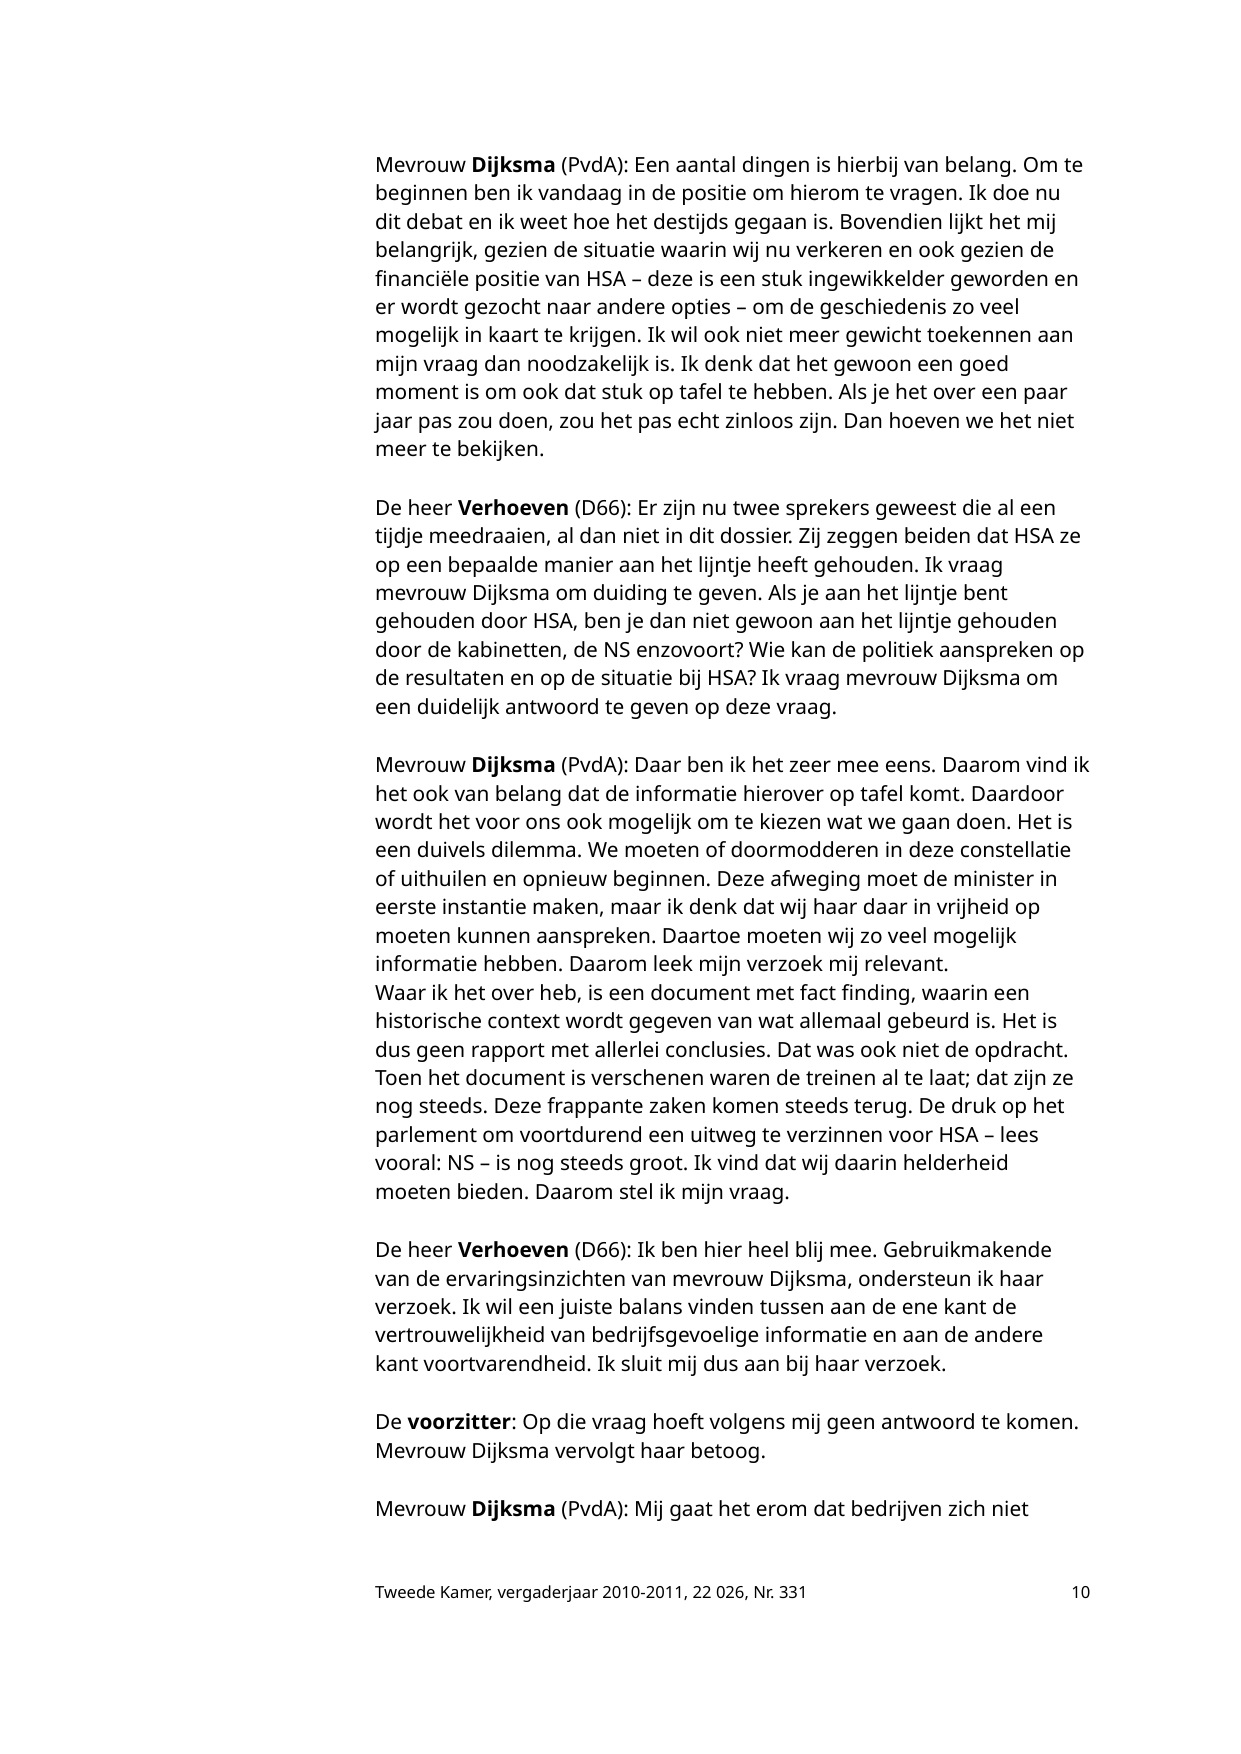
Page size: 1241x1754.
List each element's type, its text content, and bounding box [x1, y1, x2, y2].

text De heer Verhoeven (D66): Ik ben hier heel blij mee. Gebruikmakende van de ervaringsinzichten van mevrouw Dijksma, ondersteun ik haar verzoek. Ik wil een juiste balans vinden tussen aan de ene kant de vertrouwelijkheid van bedrijfsgevoelige informatie en aan de andere kant voortvarendheid. Ik sluit mij dus aan bij haar verzoek. [375, 1235, 1090, 1377]
text De voorzitter: Op die vraag hoeft volgens mij geen antwoord te komen. Mevrouw Dijksma vervolgt haar betoog. [375, 1407, 1090, 1464]
text De heer Verhoeven (D66): Er zijn nu twee sprekers geweest die al een tijdje meedraaien, al dan niet in dit dossier. Zij zeggen beiden dat HSA ze op een bepaalde manier aan het lijntje heeft gehouden. Ik vraag mevrouw Dijksma om duiding te geven. Als je aan het lijntje bent gehouden door HSA, ben je dan niet gewoon aan het lijntje gehouden door de kabinetten, de NS enzovoort? Wie kan de politiek aanspreken op de resultaten en op de situatie bij HSA? Ik vraag mevrouw Dijksma om een duidelijk antwoord te geven op deze vraag. [375, 493, 1090, 720]
text Mevrouw Dijksma (PvdA): Een aantal dingen is hierbij van belang. Om te beginnen ben ik vandaag in de positie om hierom te vragen. Ik doe nu dit debat en ik weet hoe het destijds gegaan is. Bovendien lijkt het mij belangrijk, gezien de situatie waarin wij nu verkeren en ook gezien de financiële positie van HSA – deze is een stuk ingewikkelder geworden en er wordt gezocht naar andere opties – om de geschiedenis zo veel mogelijk in kaart te krijgen. Ik wil ook niet meer gewicht toekennen aan mijn vraag dan noodzakelijk is. Ik denk dat het gewoon een goed moment is om ook dat stuk op tafel te hebben. Als je het over een paar jaar pas zou doen, zou het pas echt zinloos zijn. Dan hoeven we het niet meer te bekijken. [375, 150, 1090, 463]
text Mevrouw Dijksma (PvdA): Daar ben ik het zeer mee eens. Daarom vind ik het ook van belang dat de informatie hierover op tafel komt. Daardoor wordt het voor ons ook mogelijk om te kiezen wat we gaan doen. Het is een duivels dilemma. We moeten of doormodderen in deze constellatie of uithuilen en opnieuw beginnen. Deze afweging moet de minister in eerste instantie maken, maar ik denk dat wij haar daar in vrijheid op moeten kunnen aanspreken. Daartoe moeten wij zo veel mogelijk informatie hebben. Daarom leek mijn verzoek mij relevant. [375, 750, 1090, 978]
text Mevrouw Dijksma (PvdA): Mij gaat het erom dat bedrijven zich niet [375, 1494, 1090, 1523]
text Waar ik het over heb, is een document met fact finding, waarin een historische context wordt gegeven van wat allemaal gebeurd is. Het is dus geen rapport met allerlei conclusies. Dat was ook niet de opdracht. Toen het document is verschenen waren de treinen al te laat; dat zijn ze nog steeds. Deze frappante zaken komen steeds terug. De druk op het parlement om voortdurend een uitweg te verzinnen voor HSA – lees vooral: NS – is nog steeds groot. Ik vind dat wij daarin helderheid moeten bieden. Daarom stel ik mijn vraag. [375, 978, 1090, 1205]
